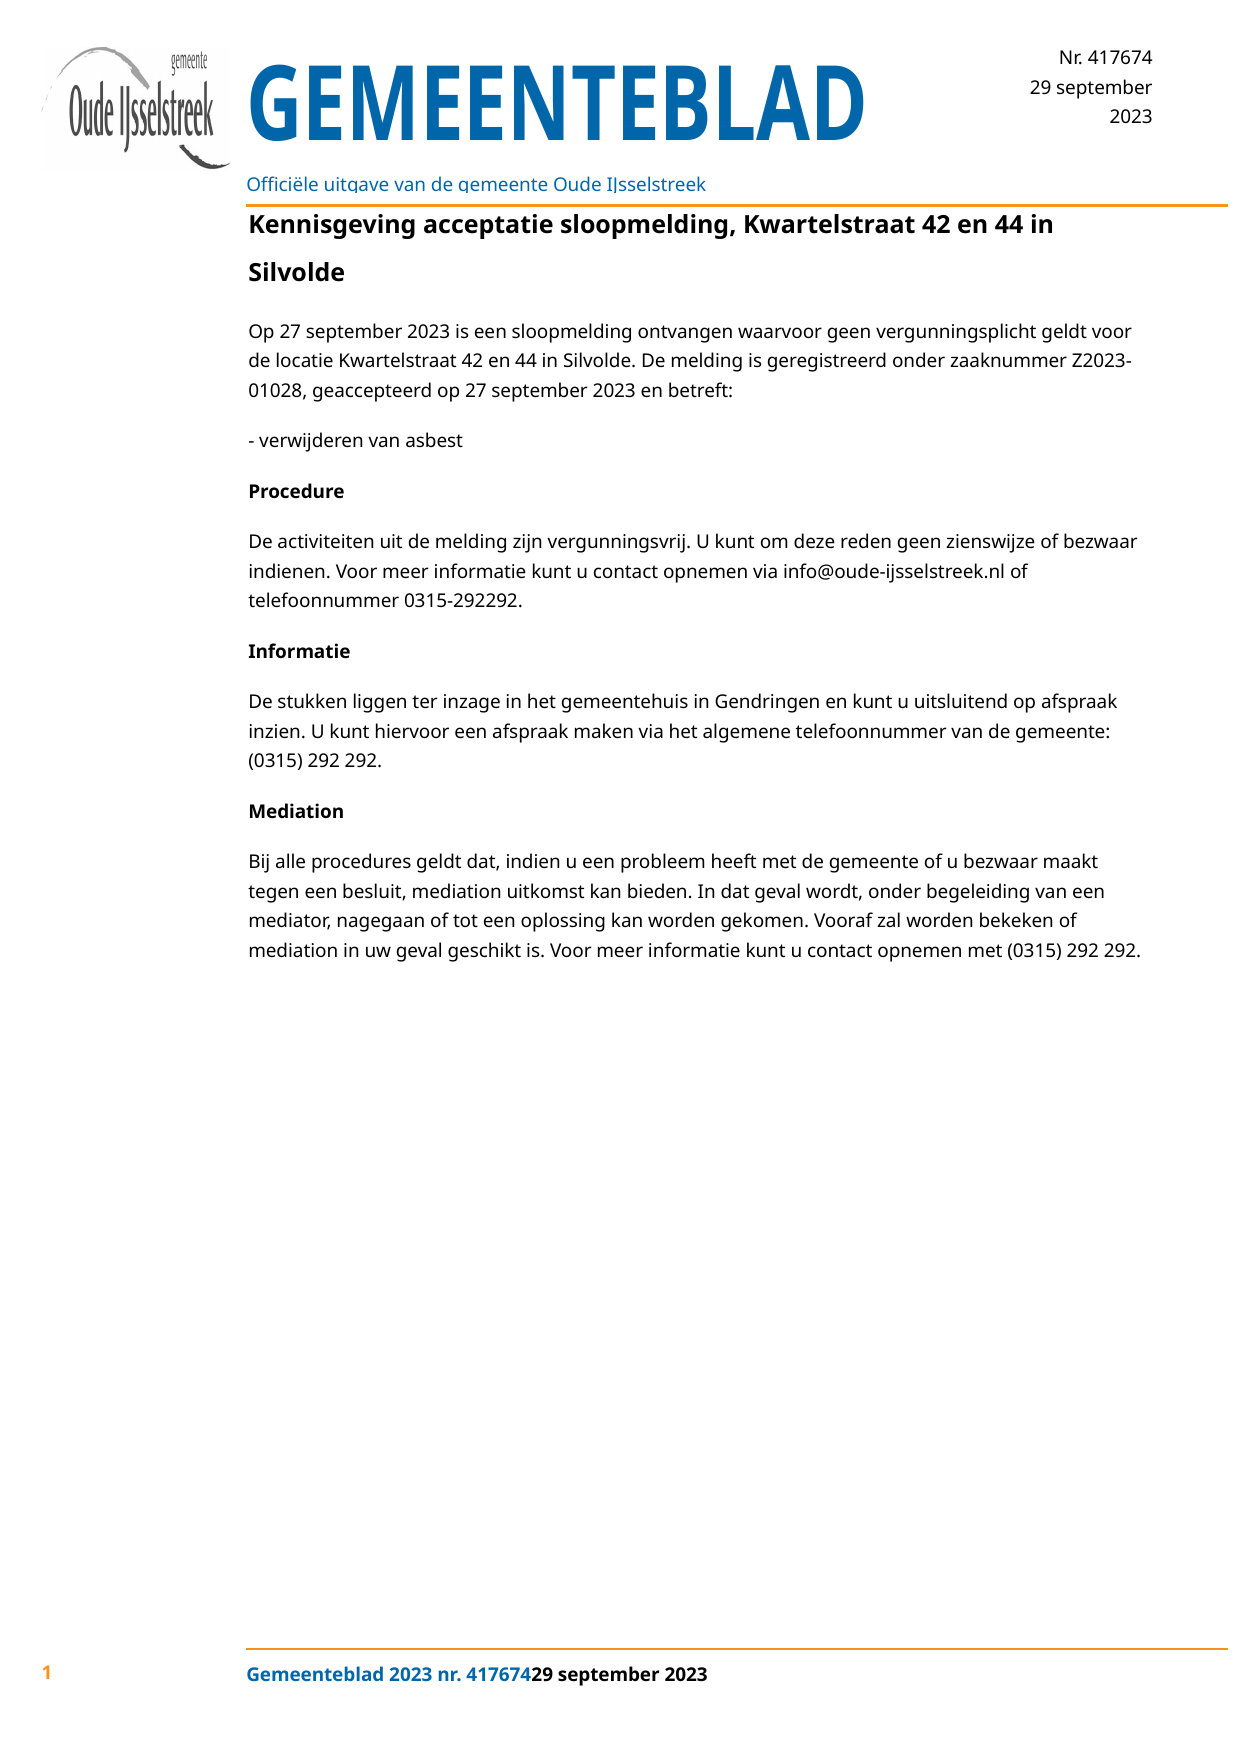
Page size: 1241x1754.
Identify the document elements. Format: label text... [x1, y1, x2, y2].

text Procedure [248, 478, 1152, 504]
text Op 27 september 2023 is een sloopmelding ontvangen waarvoor geen vergunningsplicht geldt voor de locatie Kwartelstraat 42 en 44 in Silvolde. De melding is geregistreerd onder zaaknummer Z2023-01028, geaccepteerd op 27 september 2023 en betreft: [248, 318, 1152, 403]
text De stukken liggen ter inzage in het gemeentehuis in Gendringen en kunt u uitsluitend op afspraak inzien. U kunt hiervoor een afspraak maken via het algemene telefoonnummer van de gemeente: (0315) 292 292. [248, 688, 1152, 773]
text Mediation [248, 798, 1152, 824]
text Kennisgeving acceptatie sloopmelding, Kwartelstraat 42 en 44 in Silvolde [248, 207, 1152, 288]
text Bij alle procedures geldt dat, indien u een probleem heeft met de gemeente of u bezwaar maakt tegen een besluit, mediation uitkomst kan bieden. In dat geval wordt, onder begeleiding van een mediator, nagegaan of tot een oplossing kan worden gekomen. Vooraf zal worden bekeken of mediation in uw geval geschikt is. Voor meer informatie kunt u contact opnemen met (0315) 292 292. [248, 848, 1152, 963]
text De activiteiten uit de melding zijn vergunningsvrij. U kunt om deze reden geen zienswijze of bezwaar indienen. Voor meer informatie kunt u contact opnemen via info@oude-ijsselstreek.nl of telefoonnummer 0315-292292. [248, 528, 1152, 613]
text Informatie [248, 638, 1152, 664]
picture [41, 47, 231, 172]
text - verwijderen van asbest [248, 427, 1152, 453]
